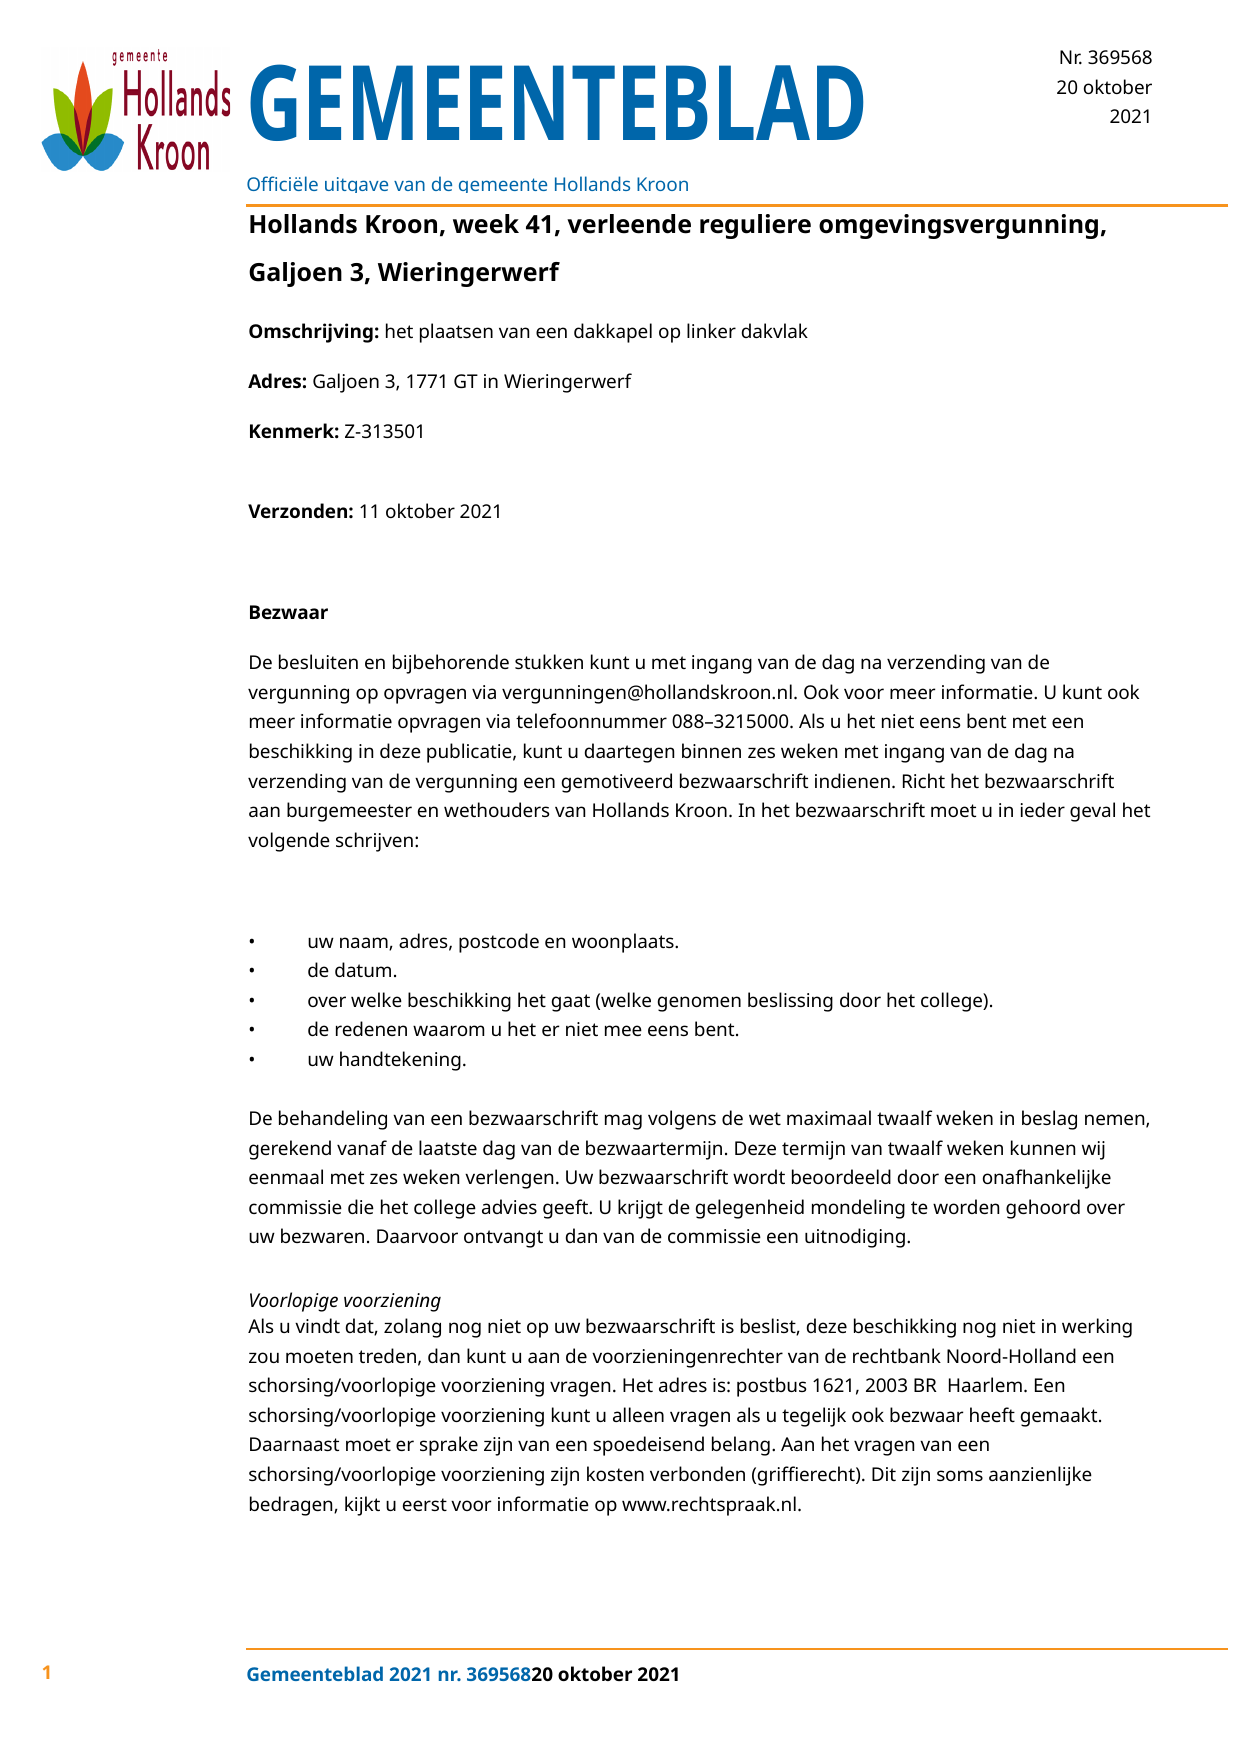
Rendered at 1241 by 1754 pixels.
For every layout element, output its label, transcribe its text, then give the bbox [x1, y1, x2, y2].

text Bezwaar [248, 599, 1152, 625]
text Voorlopige voorziening [248, 1288, 1152, 1313]
list over welke beschikking het gaat (welke genomen beslissing door het college). [248, 987, 1152, 1013]
table_header [700, 469, 1152, 495]
text De besluiten en bijbehorende stukken kunt u met ingang van de dag na verzending van de vergunning op opvragen via vergunningen@hollandskroon.nl. Ook voor meer informatie. U kunt ook meer informatie opvragen via telefoonnummer 088–3215000. Als u het niet eens bent met een beschikking in deze publicatie, kunt u daartegen binnen zes weken met ingang van de dag na verzending van de vergunning een gemotiveerd bezwaarschrift indienen. Richt het bezwaarschrift aan burgemeester en wethouders van Hollands Kroon. In het bezwaarschrift moet u in ieder geval het volgende schrijven: [248, 649, 1152, 853]
text Hollands Kroon, week 41, verleende reguliere omgevingsvergunning, Galjoen 3, Wieringerwerf [248, 207, 1152, 288]
table_header [248, 469, 700, 495]
list de datum. [248, 957, 1152, 983]
picture [41, 47, 231, 172]
list uw naam, adres, postcode en woonplaats. [248, 928, 1152, 953]
text Verzonden: 11 oktober 2021 [248, 498, 1152, 524]
text Omschrijving: het plaatsen van een dakkapel op linker dakvlak [248, 318, 1152, 344]
text Als u vindt dat, zolang nog niet op uw bezwaarschrift is beslist, deze beschikking nog niet in werking zou moeten treden, dan kunt u aan de voorzieningenrechter van de rechtbank Noord-Holland een schorsing/voorlopige voorziening vragen. Het adres is: postbus 1621, 2003 BR Haarlem. Een schorsing/voorlopige voorziening kunt u alleen vragen als u tegelijk ook bezwaar heeft gemaakt. Daarnaast moet er sprake zijn van een spoedeisend belang. Aan het vragen van een schorsing/voorlopige voorziening zijn kosten verbonden (griffierecht). Dit zijn soms aanzienlijke bedragen, kijkt u eerst voor informatie op www.rechtspraak.nl. [248, 1313, 1152, 1517]
text Kenmerk: Z-313501 [248, 419, 1152, 444]
text Adres: Galjoen 3, 1771 GT in Wieringerwerf [248, 368, 1152, 394]
text De behandeling van een bezwaarschrift mag volgens de wet maximaal twaalf weken in beslag nemen, gerekend vanaf de laatste dag van de bezwaartermijn. Deze termijn van twaalf weken kunnen wij eenmaal met zes weken verlengen. Uw bezwaarschrift wordt beoordeeld door een onafhankelijke commissie die het college advies geeft. U krijgt de gelegenheid mondeling te worden gehoord over uw bezwaren. Daarvoor ontvangt u dan van de commissie een uitnodiging. [248, 1105, 1152, 1249]
list de redenen waarom u het er niet mee eens bent. [248, 1017, 1152, 1042]
list uw handtekening. [248, 1046, 1152, 1072]
